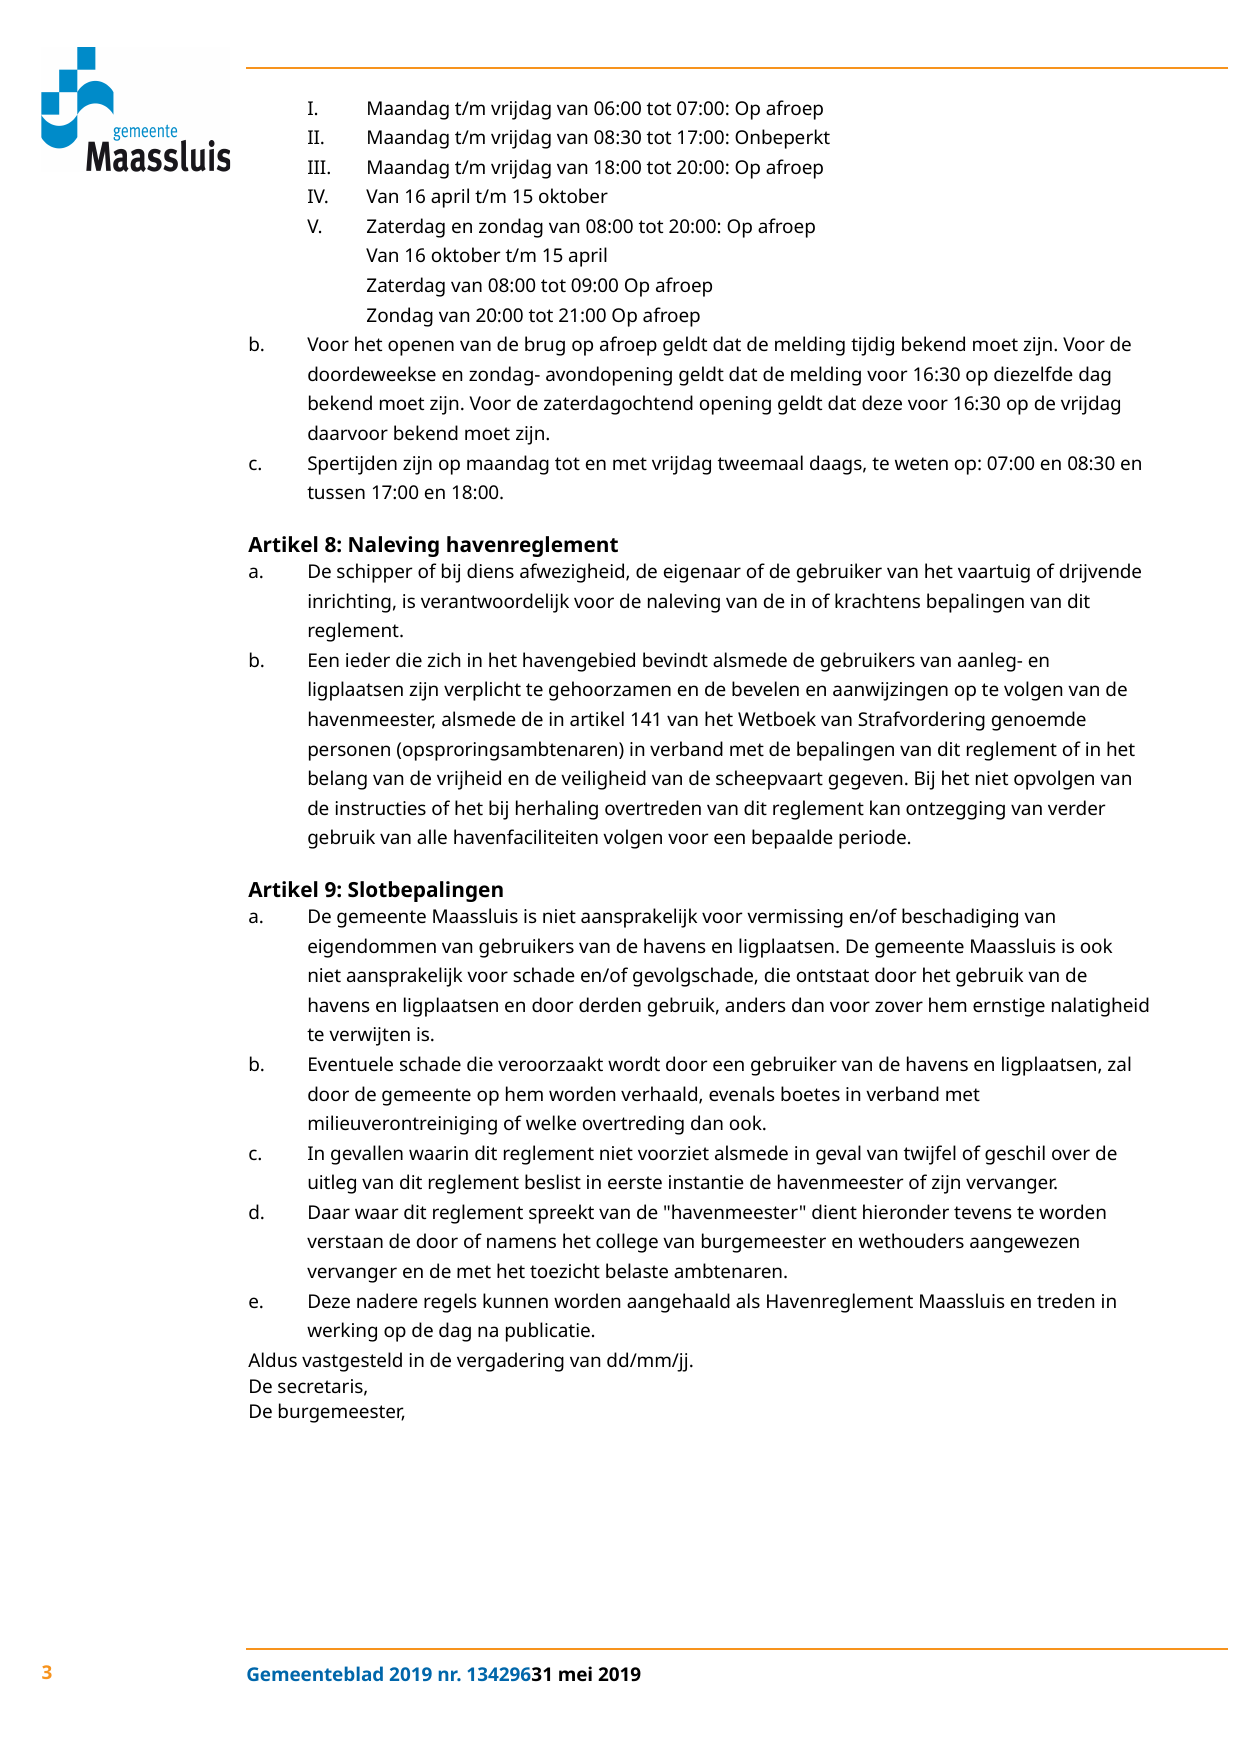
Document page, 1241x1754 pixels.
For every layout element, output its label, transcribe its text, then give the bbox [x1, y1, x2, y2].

text Artikel 9: Slotbepalingen [248, 875, 1152, 903]
picture [41, 47, 231, 172]
text Aldus vastgesteld in de vergadering van dd/mm/jj. [248, 1347, 1152, 1373]
list De gemeente Maassluis is niet aansprakelijk voor vermissing en/of beschadiging van eigendommen van gebruikers van de havens en ligplaatsen. De gemeente Maassluis is ook niet aansprakelijk voor schade en/of gevolgschade, die ontstaat door het gebruik van de havens en ligplaatsen en door derden gebruik, anders dan voor zover hem ernstige nalatigheid te verwijten is. [248, 903, 1152, 1047]
list Zaterdag en zondag van 08:00 tot 20:00: Op afroep [307, 213, 1152, 239]
list Van 16 april t/m 15 oktober [307, 183, 1152, 209]
list Maandag t/m vrijdag van 18:00 tot 20:00: Op afroep [307, 154, 1152, 180]
list Spertijden zijn op maandag tot en met vrijdag tweemaal daags, te weten op: 07:00 en 08:30 en tussen 17:00 en 18:00. [248, 450, 1152, 505]
list Voor het openen van de brug op afroep geldt dat de melding tijdig bekend moet zijn. Voor de doordeweekse en zondag- avondopening geldt dat de melding voor 16:30 op diezelfde dag bekend moet zijn. Voor de zaterdagochtend opening geldt dat deze voor 16:30 op de vrijdag daarvoor bekend moet zijn. [248, 331, 1152, 446]
list Deze nadere regels kunnen worden aangehaald als Havenreglement Maassluis en treden in werking op de dag na publicatie. [248, 1288, 1152, 1343]
list Daar waar dit reglement spreekt van de "havenmeester" dient hieronder tevens te worden verstaan de door of namens het college van burgemeester en wethouders aangewezen vervanger en de met het toezicht belaste ambtenaren. [248, 1199, 1152, 1284]
list Eventuele schade die veroorzaakt wordt door een gebruiker van de havens en ligplaatsen, zal door de gemeente op hem worden verhaald, evenals boetes in verband met milieuverontreiniging of welke overtreding dan ook. [248, 1051, 1152, 1136]
list Zondag van 20:00 tot 21:00 Op afroep [307, 302, 1152, 328]
picture [41, 47, 77, 92]
list Maandag t/m vrijdag van 08:30 tot 17:00: Onbeperkt [307, 124, 1152, 150]
list De schipper of bij diens afwezigheid, de eigenaar of de gebruiker van het vaartuig of drijvende inrichting, is verantwoordelijk voor de naleving van de in of krachtens bepalingen van dit reglement. [248, 558, 1152, 643]
list Een ieder die zich in het havengebied bevindt alsmede de gebruikers van aanleg- en ligplaatsen zijn verplicht te gehoorzamen en de bevelen en aanwijzingen op te volgen van de havenmeester, alsmede de in artikel 141 van het Wetboek van Strafvordering genoemde personen (opsproringsambtenaren) in verband met de bepalingen van dit reglement of in het belang van de vrijheid en de veiligheid van de scheepvaart gegeven. Bij het niet opvolgen van de instructies of het bij herhaling overtreden van dit reglement kan ontzegging van verder gebruik van alle havenfaciliteiten volgen voor een bepaalde periode. [248, 647, 1152, 850]
text De secretaris, [248, 1373, 1152, 1398]
text Artikel 8: Naleving havenreglement [248, 530, 1152, 558]
text De burgemeester, [248, 1398, 1152, 1424]
list Zaterdag van 08:00 tot 09:00 Op afroep [307, 272, 1152, 298]
list Maandag t/m vrijdag van 06:00 tot 07:00: Op afroep [307, 95, 1152, 121]
list Van 16 oktober t/m 15 april [307, 243, 1152, 268]
list In gevallen waarin dit reglement niet voorziet alsmede in geval van twijfel of geschil over de uitleg van dit reglement beslist in eerste instantie de havenmeester of zijn vervanger. [248, 1140, 1152, 1195]
